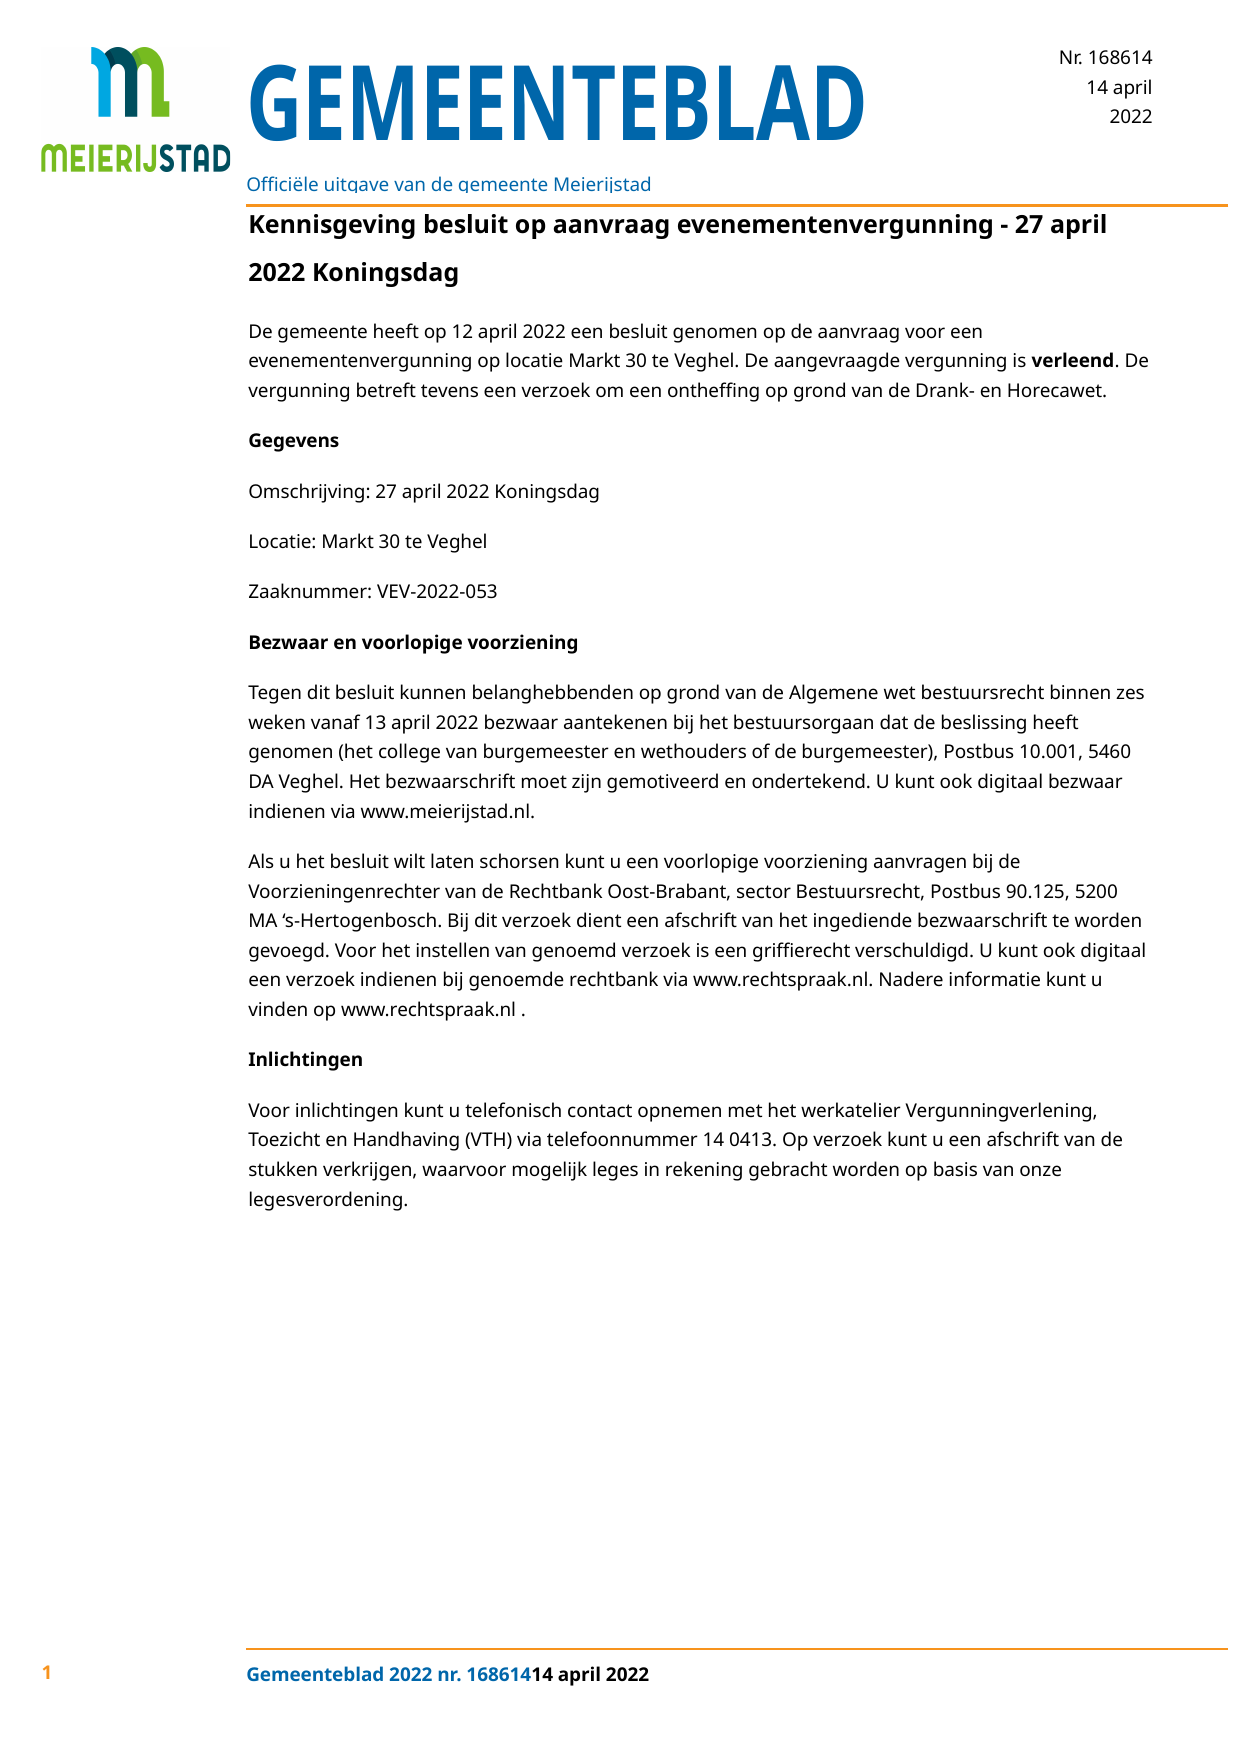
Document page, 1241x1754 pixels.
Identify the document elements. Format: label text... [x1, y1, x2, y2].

text De gemeente heeft op 12 april 2022 een besluit genomen op de aanvraag voor een evenementenvergunning op locatie Markt 30 te Veghel. De aangevraagde vergunning is verleend. De vergunning betreft tevens een verzoek om een ontheffing op grond van de Drank- en Horecawet. [248, 318, 1152, 403]
text Voor inlichtingen kunt u telefonisch contact opnemen met het werkatelier Vergunningverlening, Toezicht en Handhaving (VTH) via telefoonnummer 14 0413. Op verzoek kunt u een afschrift van de stukken verkrijgen, waarvoor mogelijk leges in rekening gebracht worden op basis van onze legesverordening. [248, 1097, 1152, 1212]
text Omschrijving: 27 april 2022 Koningsdag [248, 478, 1152, 504]
picture [41, 47, 231, 172]
text Bezwaar en voorlopige voorziening [248, 629, 1152, 655]
text Als u het besluit wilt laten schorsen kunt u een voorlopige voorziening aanvragen bij de Voorzieningenrechter van de Rechtbank Oost-Brabant, sector Bestuursrecht, Postbus 90.125, 5200 MA ‘s-Hertogenbosch. Bij dit verzoek dient een afschrift van het ingediende bezwaarschrift te worden gevoegd. Voor het instellen van genoemd verzoek is een griffierecht verschuldigd. U kunt ook digitaal een verzoek indienen bij genoemde rechtbank via www.rechtspraak.nl. Nadere informatie kunt u vinden op www.rechtspraak.nl . [248, 848, 1152, 1022]
text Locatie: Markt 30 te Veghel [248, 528, 1152, 554]
text Tegen dit besluit kunnen belanghebbenden op grond van de Algemene wet bestuursrecht binnen zes weken vanaf 13 april 2022 bezwaar aantekenen bij het bestuursorgaan dat de beslissing heeft genomen (het college van burgemeester en wethouders of de burgemeester), Postbus 10.001, 5460 DA Veghel. Het bezwaarschrift moet zijn gemotiveerd en ondertekend. U kunt ook digitaal bezwaar indienen via www.meierijstad.nl. [248, 679, 1152, 824]
text Zaaknummer: VEV-2022-053 [248, 579, 1152, 604]
text Gegevens [248, 427, 1152, 453]
text Kennisgeving besluit op aanvraag evenementenvergunning - 27 april 2022 Koningsdag [248, 207, 1152, 288]
text Inlichtingen [248, 1047, 1152, 1072]
